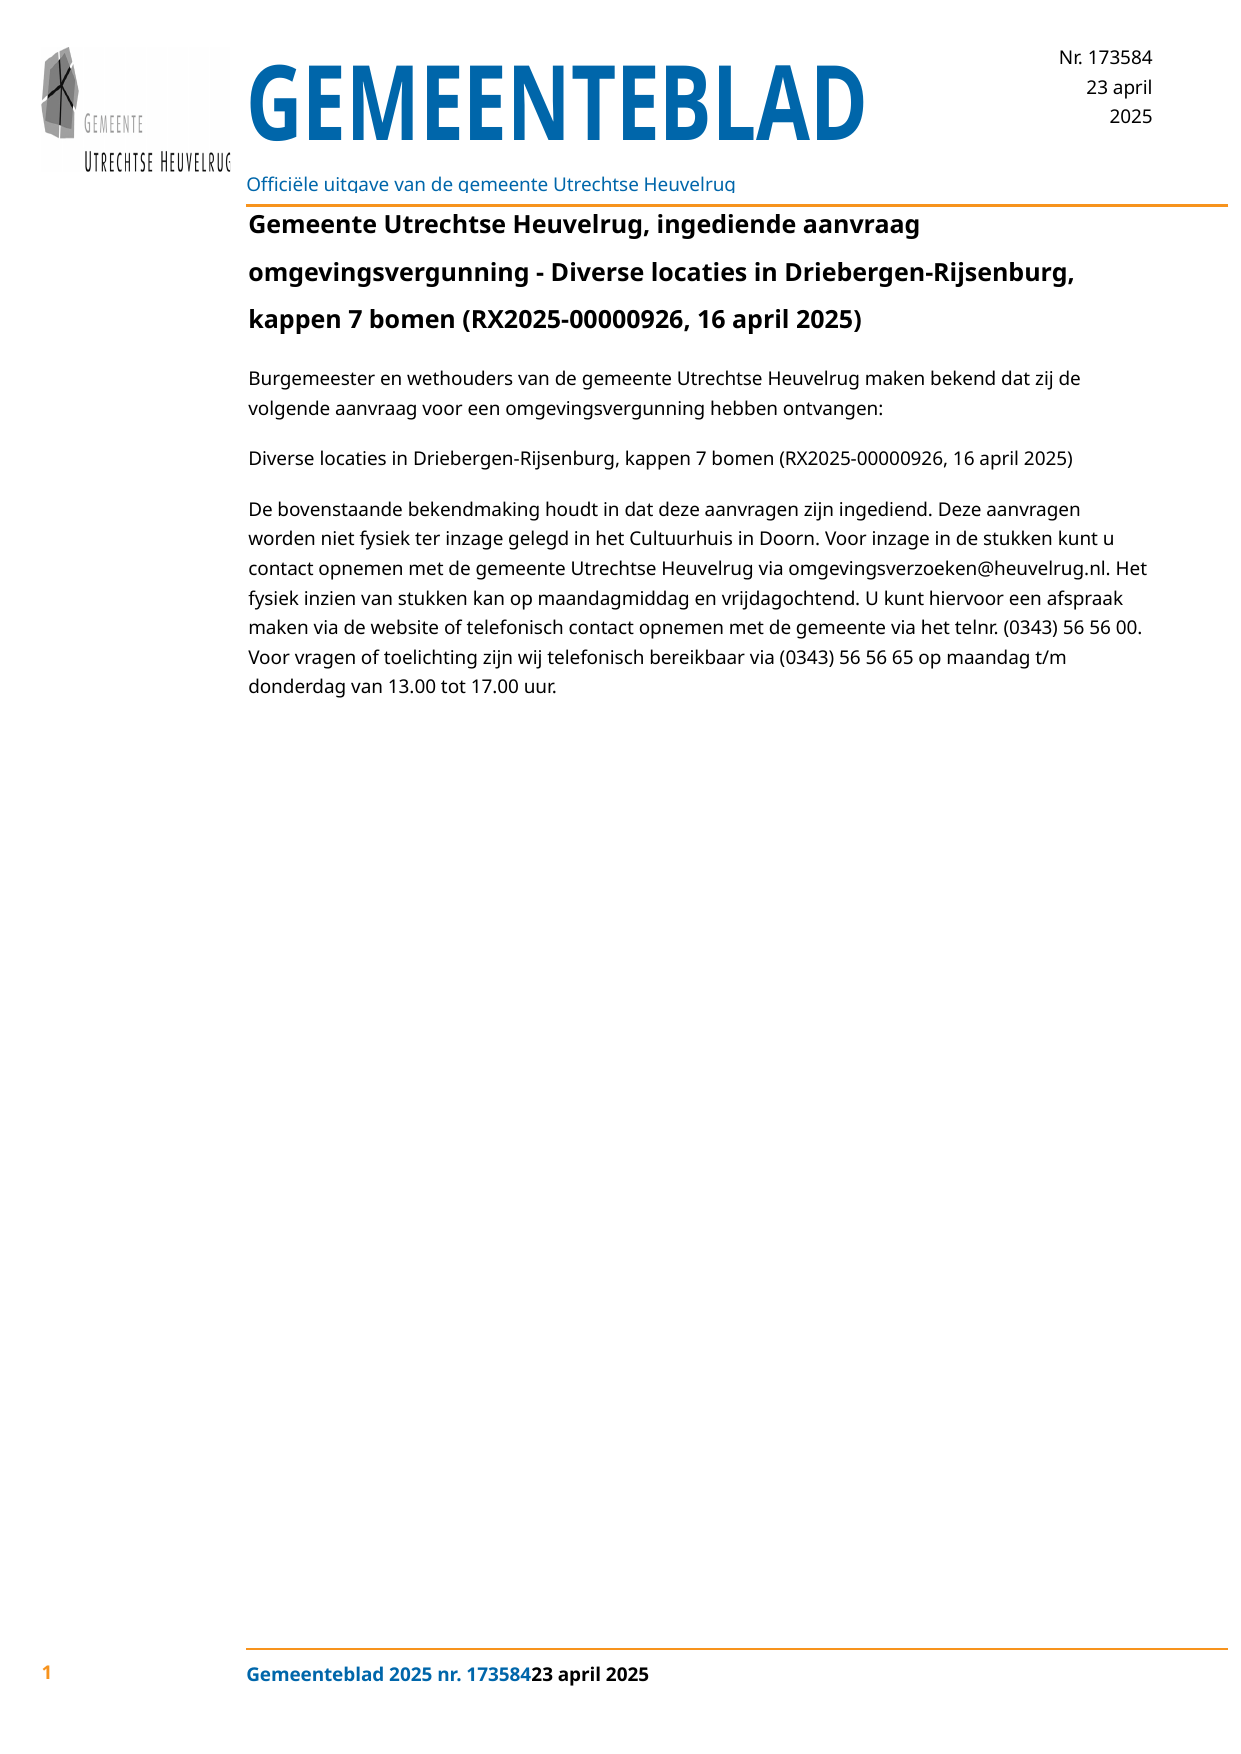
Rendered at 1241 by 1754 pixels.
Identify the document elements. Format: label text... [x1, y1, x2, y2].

text De bovenstaande bekendmaking houdt in dat deze aanvragen zijn ingediend. Deze aanvragen worden niet fysiek ter inzage gelegd in het Cultuurhuis in Doorn. Voor inzage in de stukken kunt u contact opnemen met de gemeente Utrechtse Heuvelrug via omgevingsverzoeken@heuvelrug.nl. Het fysiek inzien van stukken kan op maandagmiddag en vrijdagochtend. U kunt hiervoor een afspraak maken via de website of telefonisch contact opnemen met de gemeente via het telnr. (0343) 56 56 00. Voor vragen of toelichting zijn wij telefonisch bereikbaar via (0343) 56 56 65 op maandag t/m donderdag van 13.00 tot 17.00 uur. [248, 496, 1152, 699]
text Burgemeester en wethouders van de gemeente Utrechtse Heuvelrug maken bekend dat zij de volgende aanvraag voor een omgevingsvergunning hebben ontvangen: [248, 366, 1152, 421]
text Gemeente Utrechtse Heuvelrug, ingediende aanvraag omgevingsvergunning - Diverse locaties in Driebergen-Rijsenburg, kappen 7 bomen (RX2025-00000926, 16 april 2025) [248, 207, 1152, 336]
picture [41, 47, 231, 172]
text Diverse locaties in Driebergen-Rijsenburg, kappen 7 bomen (RX2025-00000926, 16 april 2025) [248, 446, 1152, 471]
